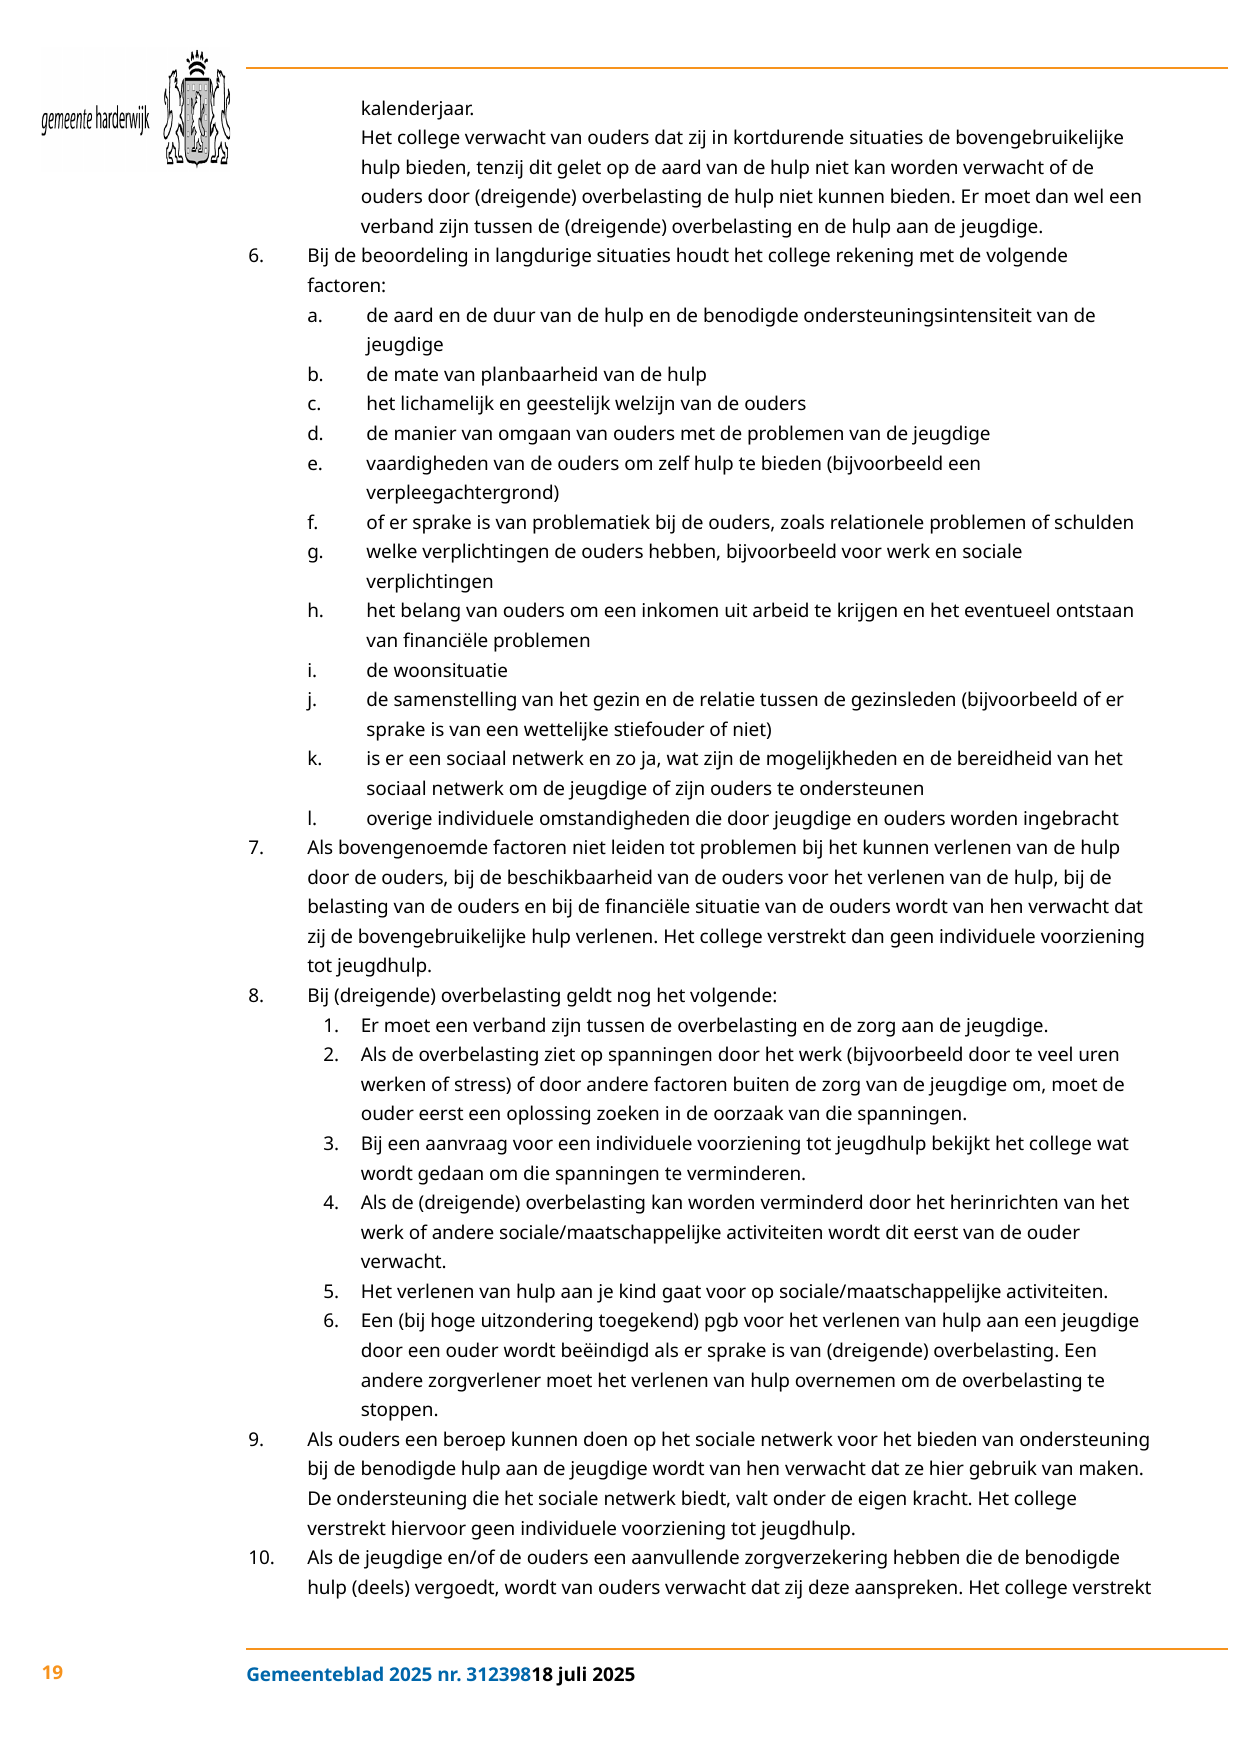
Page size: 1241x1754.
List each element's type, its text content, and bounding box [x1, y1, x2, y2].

list Er moet een verband zijn tussen de overbelasting en de zorg aan de jeugdige. [323, 1012, 1152, 1038]
list kalenderjaar. [323, 95, 1152, 121]
list de mate van planbaarheid van de hulp [307, 361, 1152, 387]
list Een (bij hoge uitzondering toegekend) pgb voor het verlenen van hulp aan een jeugdige door een ouder wordt beëindigd als er sprake is van (dreigende) overbelasting. Een andere zorgverlener moet het verlenen van hulp overnemen om de overbelasting te stoppen. [323, 1308, 1152, 1422]
list Als de (dreigende) overbelasting kan worden verminderd door het herinrichten van het werk of andere sociale/maatschappelijke activiteiten wordt dit eerst van de ouder verwacht. [323, 1189, 1152, 1274]
list Het college verwacht van ouders dat zij in kortdurende situaties de bovengebruikelijke hulp bieden, tenzij dit gelet op de aard van de hulp niet kan worden verwacht of de ouders door (dreigende) overbelasting de hulp niet kunnen bieden. Er moet dan wel een verband zijn tussen de (dreigende) overbelasting en de hulp aan de jeugdige. [323, 124, 1152, 239]
list Als de overbelasting ziet op spanningen door het werk (bijvoorbeeld door te veel uren werken of stress) of door andere factoren buiten de zorg van de jeugdige om, moet de ouder eerst een oplossing zoeken in de oorzaak van die spanningen. [323, 1041, 1152, 1126]
list de samenstelling van het gezin en de relatie tussen de gezinsleden (bijvoorbeeld of er sprake is van een wettelijke stiefouder of niet) [307, 686, 1152, 742]
picture [41, 47, 231, 172]
list Als de jeugdige en/of de ouders een aanvullende zorgverzekering hebben die de benodigde hulp (deels) vergoedt, wordt van ouders verwacht dat zij deze aanspreken. Het college verstrekt [248, 1544, 1152, 1600]
list Bij (dreigende) overbelasting geldt nog het volgende: [248, 982, 1152, 1008]
list de woonsituatie [307, 657, 1152, 683]
list de aard en de duur van de hulp en de benodigde ondersteuningsintensiteit van de jeugdige [307, 302, 1152, 357]
list Bij een aanvraag voor een individuele voorziening tot jeugdhulp bekijkt het college wat wordt gedaan om die spanningen te verminderen. [323, 1130, 1152, 1186]
list is er een sociaal netwerk en zo ja, wat zijn de mogelijkheden en de bereidheid van het sociaal netwerk om de jeugdige of zijn ouders te ondersteunen [307, 746, 1152, 801]
list overige individuele omstandigheden die door jeugdige en ouders worden ingebracht [307, 805, 1152, 831]
list Als bovengenoemde factoren niet leiden tot problemen bij het kunnen verlenen van de hulp door de ouders, bij de beschikbaarheid van de ouders voor het verlenen van de hulp, bij de belasting van de ouders en bij de financiële situatie van de ouders wordt van hen verwacht dat zij de bovengebruikelijke hulp verlenen. Het college verstrekt dan geen individuele voorziening tot jeugdhulp. [248, 834, 1152, 978]
list welke verplichtingen de ouders hebben, bijvoorbeeld voor werk en sociale verplichtingen [307, 538, 1152, 594]
list vaardigheden van de ouders om zelf hulp te bieden (bijvoorbeeld een verpleegachtergrond) [307, 450, 1152, 505]
list het belang van ouders om een inkomen uit arbeid te krijgen en het eventueel ontstaan van financiële problemen [307, 598, 1152, 653]
list Bij de beoordeling in langdurige situaties houdt het college rekening met de volgende factoren: [248, 243, 1152, 298]
list Het verlenen van hulp aan je kind gaat voor op sociale/maatschappelijke activiteiten. [323, 1278, 1152, 1304]
list Als ouders een beroep kunnen doen op het sociale netwerk voor het bieden van ondersteuning bij de benodigde hulp aan de jeugdige wordt van hen verwacht dat ze hier gebruik van maken. De ondersteuning die het sociale netwerk biedt, valt onder de eigen kracht. Het college verstrekt hiervoor geen individuele voorziening tot jeugdhulp. [248, 1426, 1152, 1541]
list de manier van omgaan van ouders met de problemen van de jeugdige [307, 420, 1152, 446]
list het lichamelijk en geestelijk welzijn van de ouders [307, 391, 1152, 416]
list of er sprake is van problematiek bij de ouders, zoals relationele problemen of schulden [307, 509, 1152, 535]
